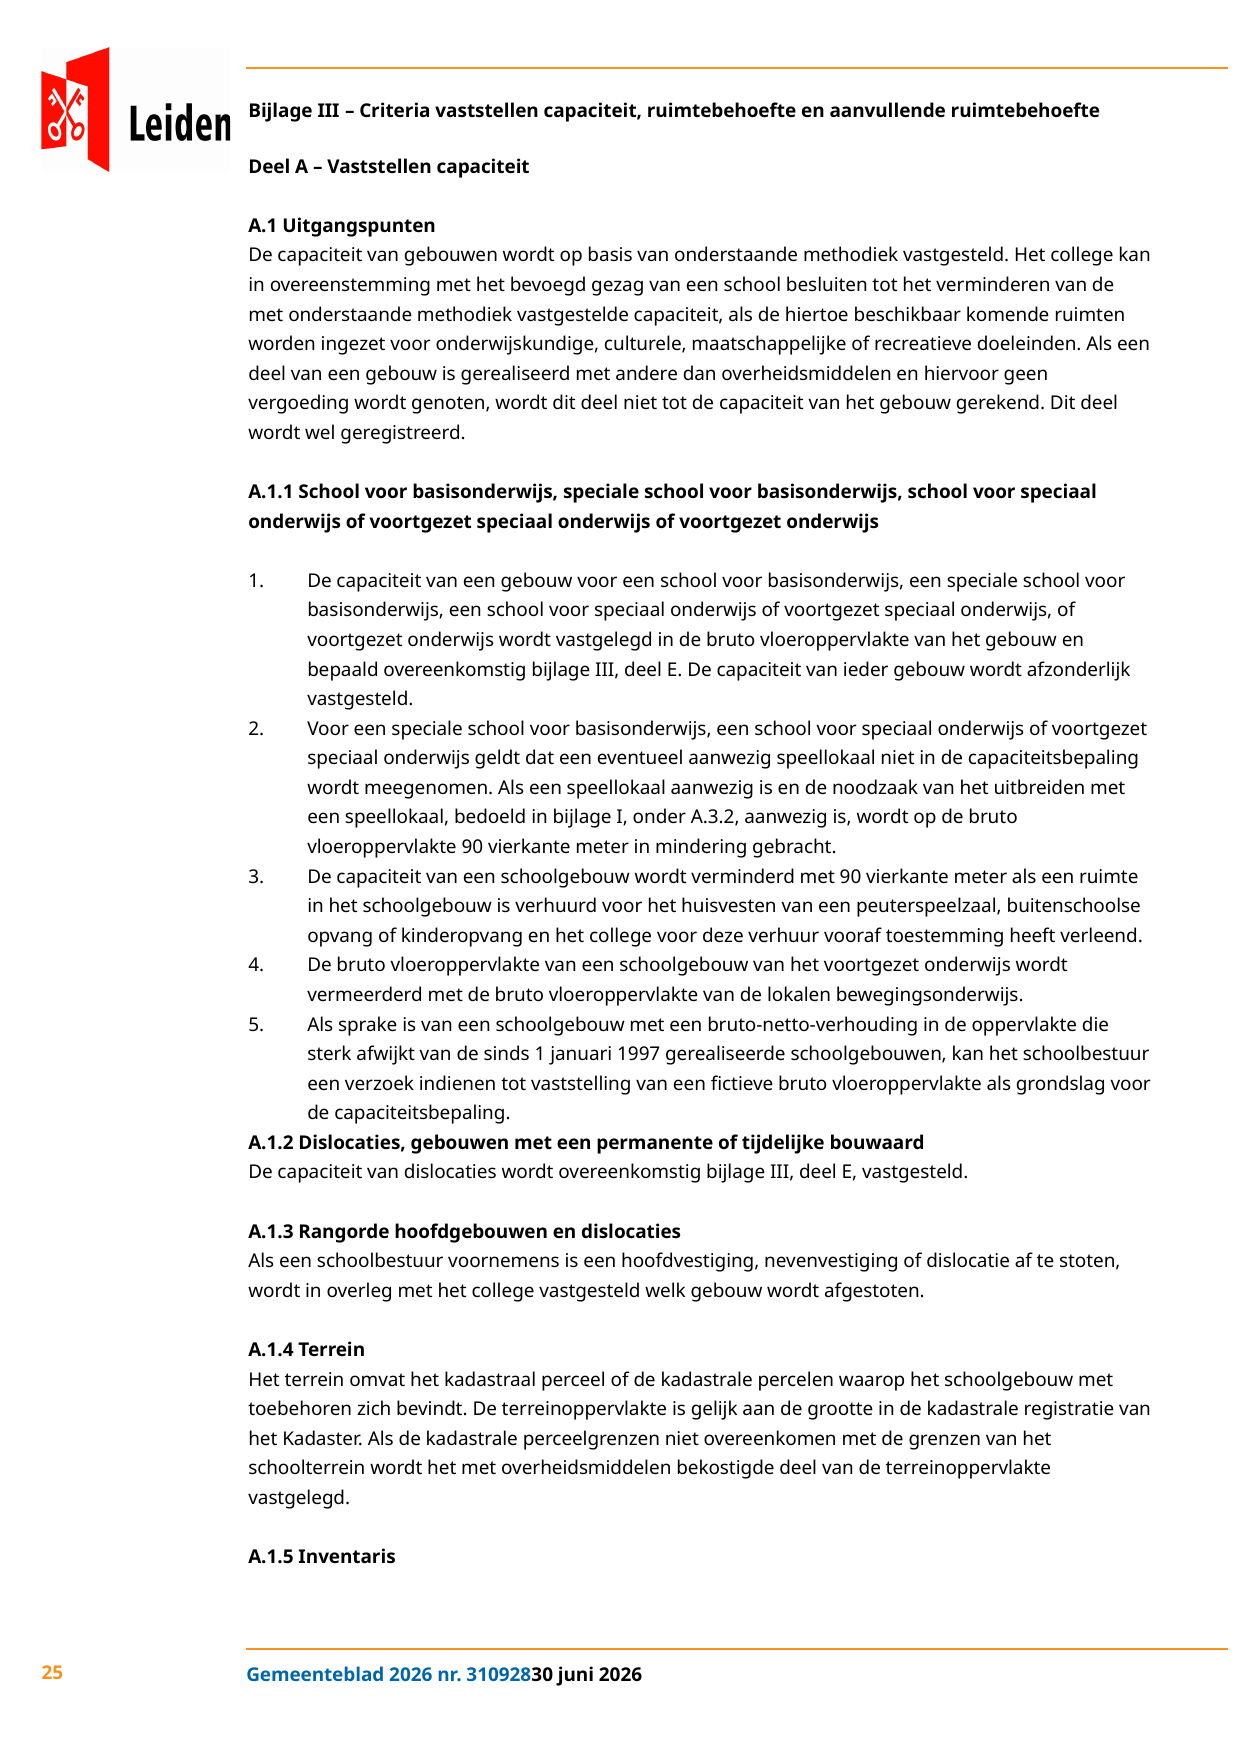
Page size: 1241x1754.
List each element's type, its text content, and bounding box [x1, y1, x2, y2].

list Voor een speciale school voor basisonderwijs, een school voor speciaal onderwijs of voortgezet speciaal onderwijs geldt dat een eventueel aanwezig speellokaal niet in de capaciteitsbepaling wordt meegenomen. Als een speellokaal aanwezig is en de noodzaak van het uitbreiden met een speellokaal, bedoeld in bijlage I, onder A.3.2, aanwezig is, wordt op de bruto vloeroppervlakte 90 vierkante meter in mindering gebracht. [248, 715, 1152, 859]
list De capaciteit van een schoolgebouw wordt verminderd met 90 vierkante meter als een ruimte in het schoolgebouw is verhuurd voor het huisvesten van een peuterspeelzaal, buitenschoolse opvang of kinderopvang en het college voor deze verhuur vooraf toestemming heeft verleend. [248, 863, 1152, 948]
text A.1.3 Rangorde hoofdgebouwen en dislocaties [248, 1218, 1152, 1244]
text A.1.2 Dislocaties, gebouwen met een permanente of tijdelijke bouwaard [248, 1129, 1152, 1155]
text A.1.4 Terrein [248, 1336, 1152, 1362]
text A.1.1 School voor basisonderwijs, speciale school voor basisonderwijs, school voor speciaal onderwijs of voortgezet speciaal onderwijs of voortgezet onderwijs [248, 478, 1152, 534]
picture [41, 47, 231, 172]
text Als een schoolbestuur voornemens is een hoofdvestiging, nevenvestiging of dislocatie af te stoten, wordt in overleg met het college vastgesteld welk gebouw wordt afgestoten. [248, 1247, 1152, 1303]
text Bijlage III – Criteria vaststellen capaciteit, ruimtebehoefte en aanvullende ruimtebehoefte [248, 95, 1152, 123]
text A.1.5 Inventaris [248, 1543, 1152, 1569]
list De capaciteit van een gebouw voor een school voor basisonderwijs, een speciale school voor basisonderwijs, een school voor speciaal onderwijs of voortgezet speciaal onderwijs, of voortgezet onderwijs wordt vastgelegd in de bruto vloeroppervlakte van het gebouw en bepaald overeenkomstig bijlage III, deel E. De capaciteit van ieder gebouw wordt afzonderlijk vastgesteld. [248, 567, 1152, 711]
list De bruto vloeroppervlakte van een schoolgebouw van het voortgezet onderwijs wordt vermeerderd met de bruto vloeroppervlakte van de lokalen bewegingsonderwijs. [248, 952, 1152, 1007]
text Het terrein omvat het kadastraal perceel of de kadastrale percelen waarop het schoolgebouw met toebehoren zich bevindt. De terreinoppervlakte is gelijk aan de grootte in de kadastrale registratie van het Kadaster. Als de kadastrale perceelgrenzen niet overeenkomen met de grenzen van het schoolterrein wordt het met overheidsmiddelen bekostigde deel van de terreinoppervlakte vastgelegd. [248, 1366, 1152, 1510]
text A.1 Uitgangspunten [248, 212, 1152, 238]
text De capaciteit van gebouwen wordt op basis van onderstaande methodiek vastgesteld. Het college kan in overeenstemming met het bevoegd gezag van een school besluiten tot het verminderen van de met onderstaande methodiek vastgestelde capaciteit, als de hiertoe beschikbaar komende ruimten worden ingezet voor onderwijskundige, culturele, maatschappelijke of recreatieve doeleinden. Als een deel van een gebouw is gerealiseerd met andere dan overheidsmiddelen en hiervoor geen vergoeding wordt genoten, wordt dit deel niet tot de capaciteit van het gebouw gerekend. Dit deel wordt wel geregistreerd. [248, 242, 1152, 445]
list Als sprake is van een schoolgebouw met een bruto-netto-verhouding in de oppervlakte die sterk afwijkt van de sinds 1 januari 1997 gerealiseerde schoolgebouwen, kan het schoolbestuur een verzoek indienen tot vaststelling van een fictieve bruto vloeroppervlakte als grondslag voor de capaciteitsbepaling. [248, 1011, 1152, 1125]
text Deel A – Vaststellen capaciteit [248, 153, 1152, 179]
text De capaciteit van dislocaties wordt overeenkomstig bijlage III, deel E, vastgesteld. [248, 1159, 1152, 1184]
